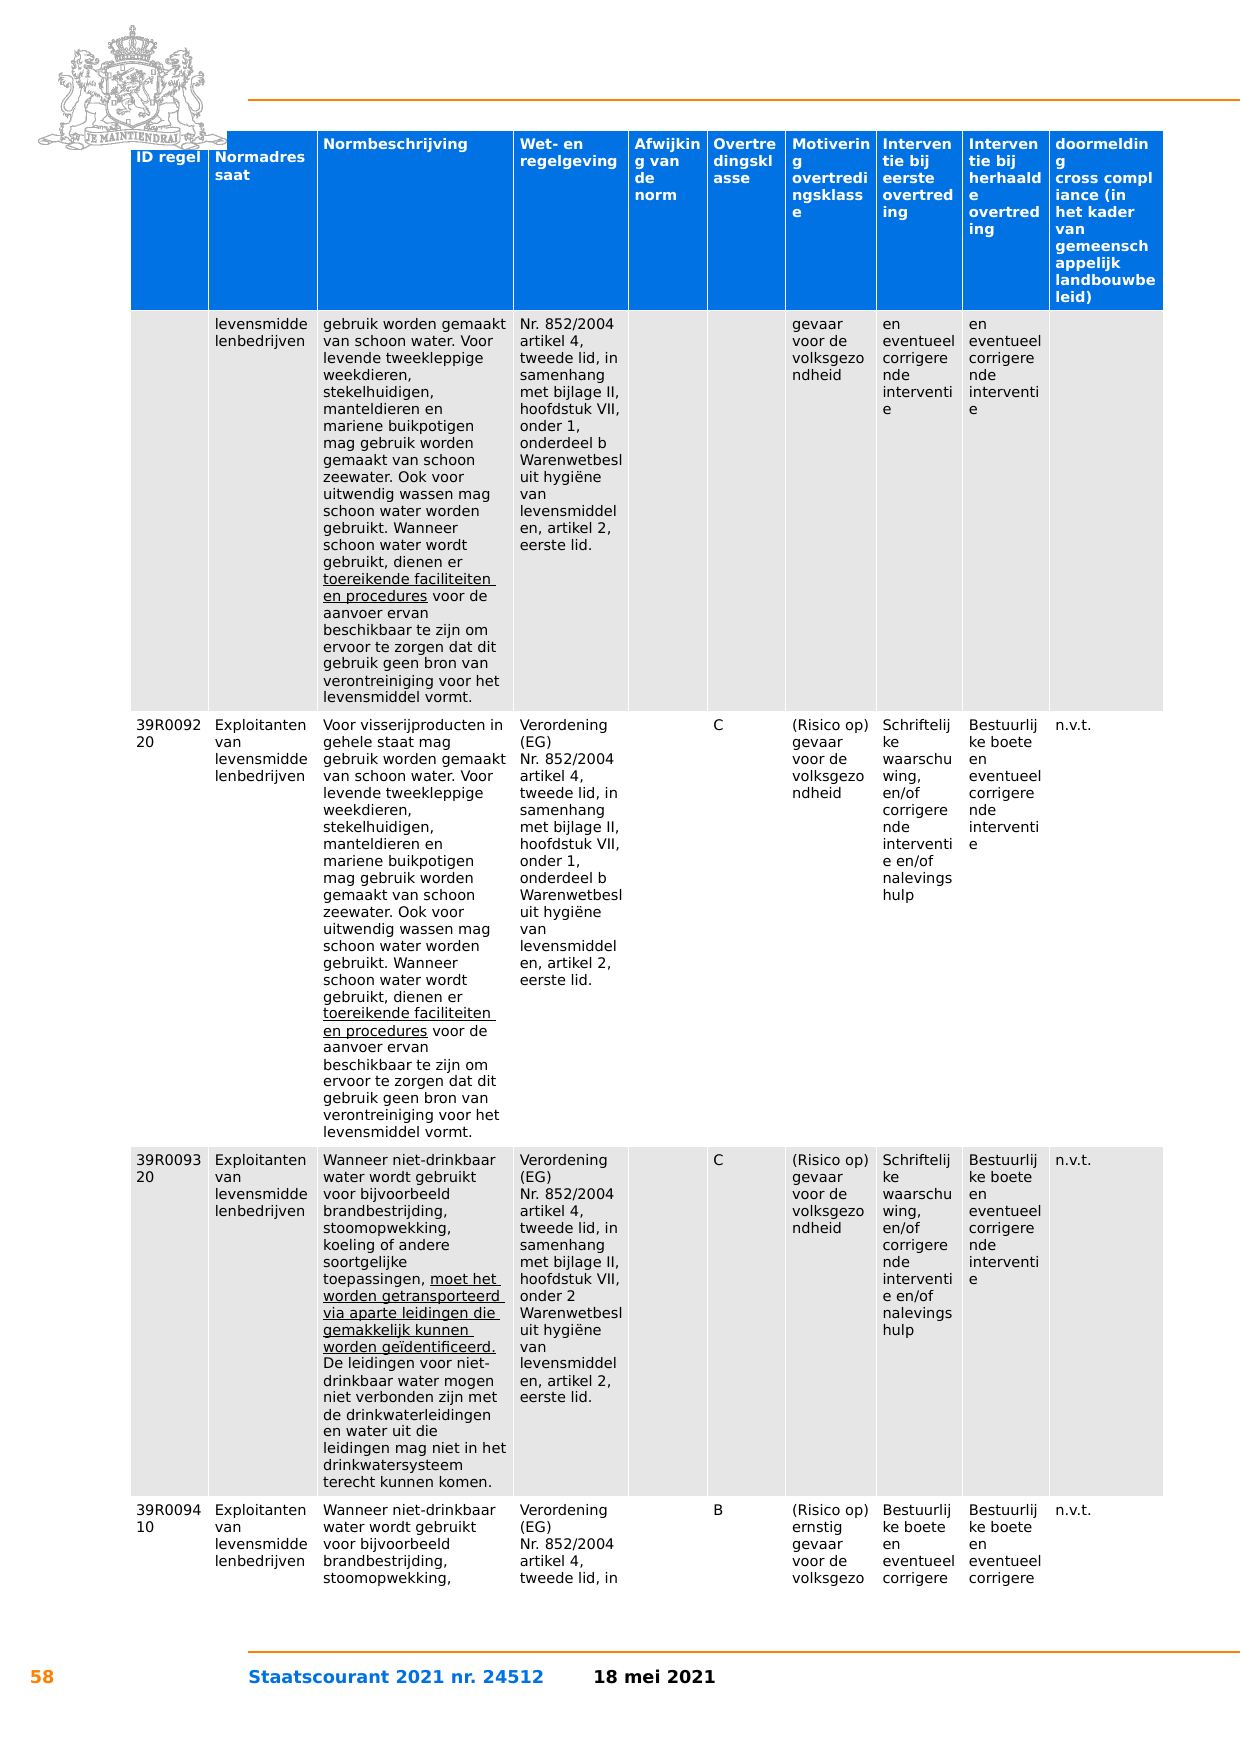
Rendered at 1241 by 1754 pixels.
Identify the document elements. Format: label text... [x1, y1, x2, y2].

table_cell [708, 311, 785, 711]
table_cell n.v.t. [1050, 712, 1163, 1146]
table_cell (Risico op) gevaar voor de volksgezondheid [786, 712, 876, 1146]
table_cell Schriftelijke waarschuwing, en/of corrigerende interventie en/of nalevingshulp [877, 712, 962, 1146]
table_header Wet- en regelgeving [514, 131, 628, 310]
picture [38, 25, 227, 150]
table_cell Bestuurlijke boete en eventueel corrigere [963, 1497, 1049, 1591]
table_cell Verordening (EG) Nr. 852/2004 artikel 4, tweede lid, in samenhang met bijlage II, hoofdstuk VII, onder 2 Warenwetbesluit hygiëne van levensmiddelen, artikel 2, eerste lid. [514, 1147, 628, 1496]
table_cell Exploitanten van levensmiddelenbedrijven [209, 1147, 317, 1496]
table_cell C [708, 712, 785, 1146]
table_header Normadressaat [209, 131, 317, 310]
table_cell 39R009220 [131, 712, 208, 1146]
table_cell Bestuurlijke boete en eventueel corrigere [877, 1497, 962, 1591]
table_cell en eventueel corrigerende interventie [963, 311, 1049, 711]
table_cell Exploitanten van levensmiddelenbedrijven [209, 1497, 317, 1591]
table_cell Bestuurlijke boete en eventueel corrigerende interventie [963, 712, 1049, 1146]
table_cell [1050, 311, 1163, 711]
table_header Normbeschrijving [318, 131, 513, 310]
table_header Motivering overtredingsklasse [786, 131, 876, 310]
table_cell C [708, 1147, 785, 1496]
table_cell 39R009410 [131, 1497, 208, 1591]
table_cell Wanneer niet-drinkbaar water wordt gebruikt voor bijvoorbeeld brandbestrijding, stoomopwekking, koeling of andere soortgelijke toepassingen, moet het worden getransporteerd via aparte leidingen die gemakkelijk kunnen worden geïdentificeerd. De leidingen voor niet-drinkbaar water mogen niet verbonden zijn met de drinkwaterleidingen en water uit die leidingen mag niet in het drinkwatersysteem terecht kunnen komen. [318, 1147, 513, 1496]
table_header Overtredingsklasse [708, 131, 785, 310]
table_cell [629, 1497, 707, 1591]
table_header Interventie bij herhaalde overtreding [963, 131, 1049, 310]
table_cell Nr. 852/2004 artikel 4, tweede lid, in samenhang met bijlage II, hoofdstuk VII, onder 1, onderdeel b Warenwetbesluit hygiëne van levensmiddelen, artikel 2, eerste lid. [514, 311, 628, 711]
table_cell Verordening (EG) Nr. 852/2004 artikel 4, tweede lid, in [514, 1497, 628, 1591]
table_cell 39R009320 [131, 1147, 208, 1496]
table_cell n.v.t. [1050, 1497, 1163, 1591]
table_header Interventie bij eerste overtreding [877, 131, 962, 310]
table_cell [629, 1147, 707, 1496]
table_cell B [708, 1497, 785, 1591]
table_cell (Risico op) gevaar voor de volksgezondheid [786, 1147, 876, 1496]
table_header ID regel [131, 150, 208, 310]
table_cell [131, 311, 208, 711]
table_cell Voor visserijproducten in gehele staat mag gebruik worden gemaakt van schoon water. Voor levende tweekleppige weekdieren, stekelhuidigen, manteldieren en mariene buikpotigen mag gebruik worden gemaakt van schoon zeewater. Ook voor uitwendig wassen mag schoon water worden gebruikt. Wanneer schoon water wordt gebruikt, dienen er toereikende faciliteiten en procedures voor de aanvoer ervan beschikbaar te zijn om ervoor te zorgen dat dit gebruik geen bron van verontreiniging voor het levensmiddel vormt. [318, 712, 513, 1146]
table_cell [629, 311, 707, 711]
table_cell Wanneer niet-drinkbaar water wordt gebruikt voor bijvoorbeeld brandbestrijding, stoomopwekking, [318, 1497, 513, 1591]
table_cell Exploitanten van levensmiddelenbedrijven [209, 712, 317, 1146]
table_cell [629, 712, 707, 1146]
table_cell Bestuurlijke boete en eventueel corrigerende interventie [963, 1147, 1049, 1496]
table_cell Schriftelijke waarschuwing, en/of corrigerende interventie en/of nalevingshulp [877, 1147, 962, 1496]
table_header Afwijking van de norm [629, 131, 707, 310]
table_cell levensmiddelenbedrijven [209, 311, 317, 711]
table_header doormelding cross compliance (in het kader van gemeenschappelijk landbouwbeleid) [1050, 131, 1163, 310]
table_cell (Risico op) ernstig gevaar voor de volksgezo [786, 1497, 876, 1591]
table_cell gebruik worden gemaakt van schoon water. Voor levende tweekleppige weekdieren, stekelhuidigen, manteldieren en mariene buikpotigen mag gebruik worden gemaakt van schoon zeewater. Ook voor uitwendig wassen mag schoon water worden gebruikt. Wanneer schoon water wordt gebruikt, dienen er toereikende faciliteiten en procedures voor de aanvoer ervan beschikbaar te zijn om ervoor te zorgen dat dit gebruik geen bron van verontreiniging voor het levensmiddel vormt. [318, 311, 513, 711]
table_cell n.v.t. [1050, 1147, 1163, 1496]
table_cell en eventueel corrigerende interventie [877, 311, 962, 711]
table_cell Verordening (EG) Nr. 852/2004 artikel 4, tweede lid, in samenhang met bijlage II, hoofdstuk VII, onder 1, onderdeel b Warenwetbesluit hygiëne van levensmiddelen, artikel 2, eerste lid. [514, 712, 628, 1146]
table_cell gevaar voor de volksgezondheid [786, 311, 876, 711]
